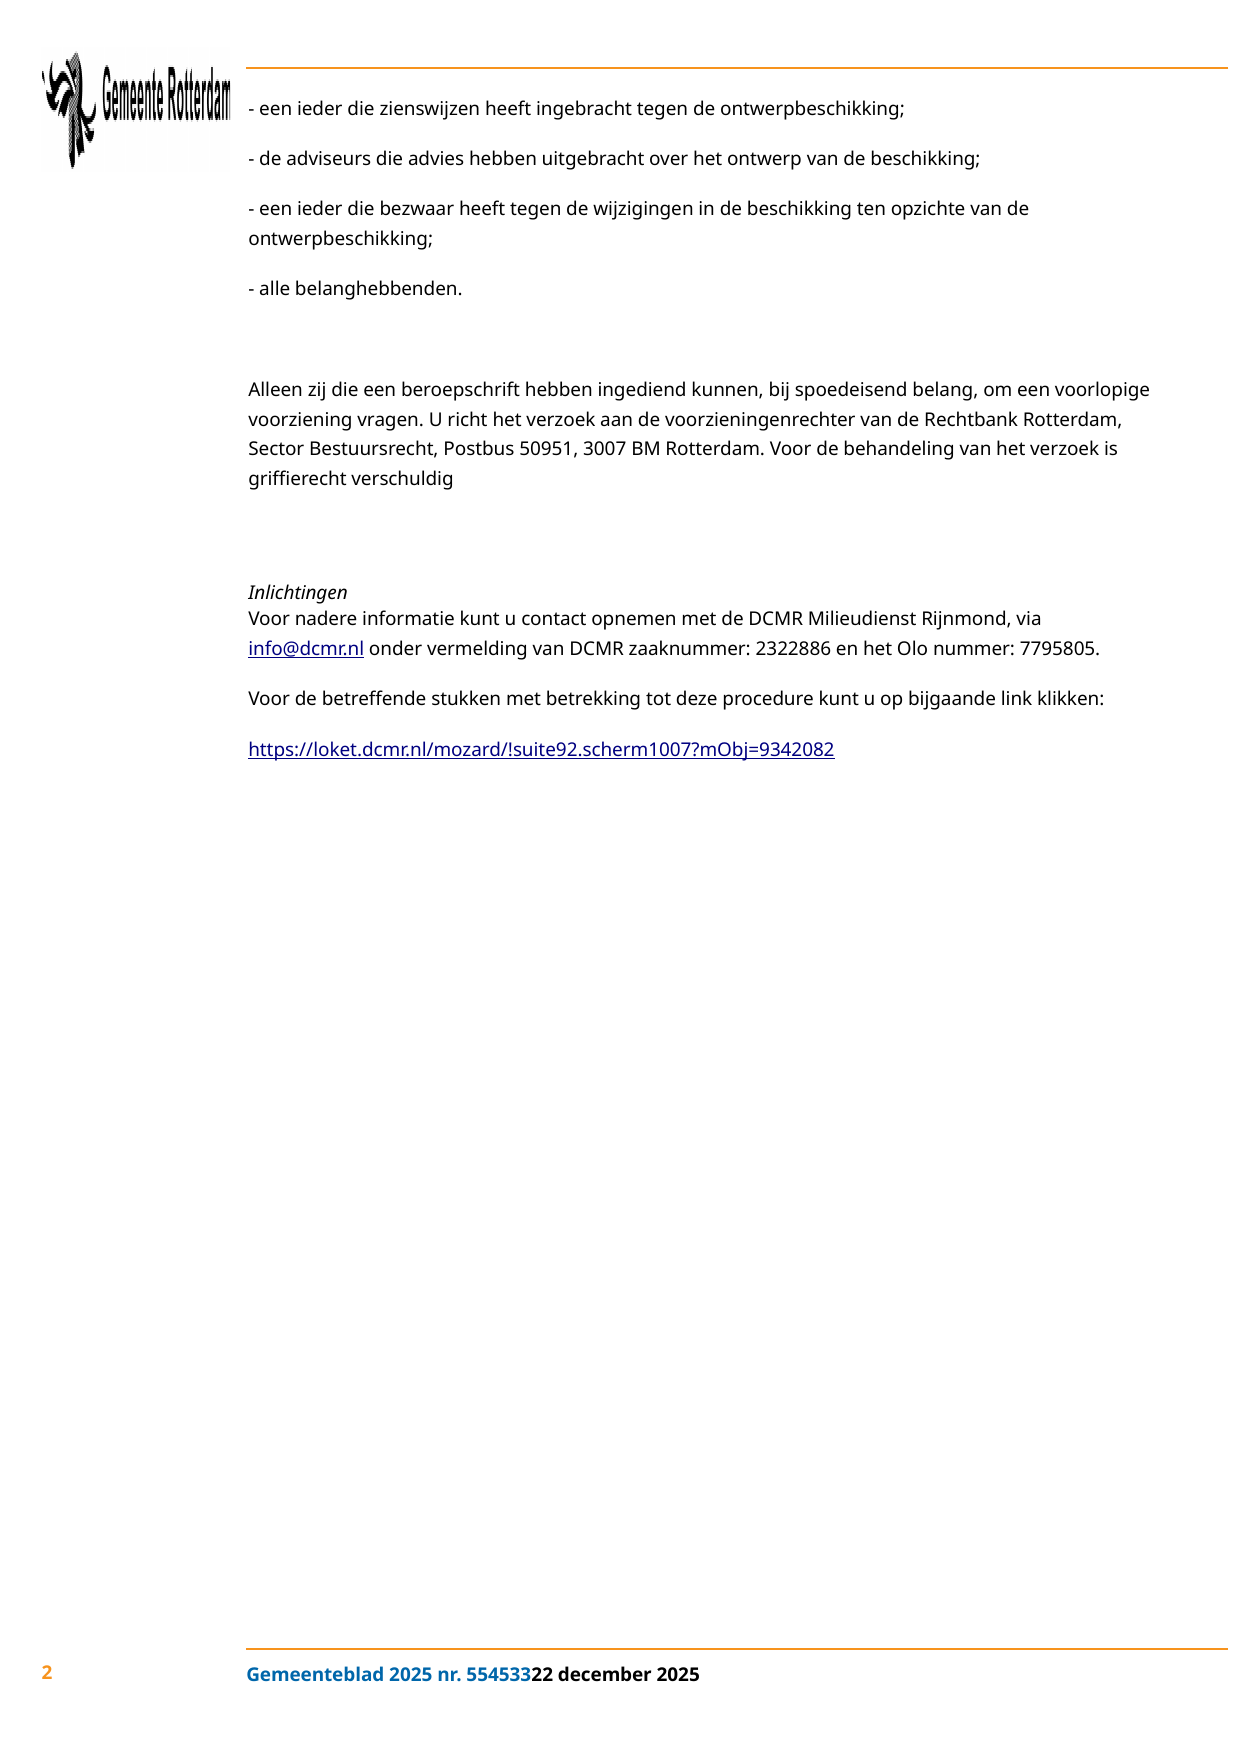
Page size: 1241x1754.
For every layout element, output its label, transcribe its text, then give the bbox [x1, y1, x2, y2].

text Voor nadere informatie kunt u contact opnemen met de DCMR Milieudienst Rijnmond, via info@dcmr.nl onder vermelding van DCMR zaaknummer: 2322886 en het Olo nummer: 7795805. [248, 605, 1152, 661]
text Voor de betreffende stukken met betrekking tot deze procedure kunt u op bijgaande link klikken: [248, 685, 1152, 711]
text https://loket.dcmr.nl/mozard/!suite92.scherm1007?mObj=9342082 [248, 736, 1152, 761]
picture [41, 47, 231, 172]
text - de adviseurs die advies hebben uitgebracht over het ontwerp van de beschikking; [248, 145, 1152, 171]
text Alleen zij die een beroepschrift hebben ingediend kunnen, bij spoedeisend belang, om een voorlopige voorziening vragen. U richt het verzoek aan de voorzieningenrechter van de Rechtbank Rotterdam, Sector Bestuursrecht, Postbus 50951, 3007 BM Rotterdam. Voor de behandeling van het verzoek is griffierecht verschuldig [248, 376, 1152, 491]
text - een ieder die bezwaar heeft tegen de wijzigingen in de beschikking ten opzichte van de ontwerpbeschikking; [248, 196, 1152, 251]
text - een ieder die zienswijzen heeft ingebracht tegen de ontwerpbeschikking; [248, 95, 1152, 121]
text - alle belanghebbenden. [248, 276, 1152, 301]
text Inlichtingen [248, 579, 1152, 605]
